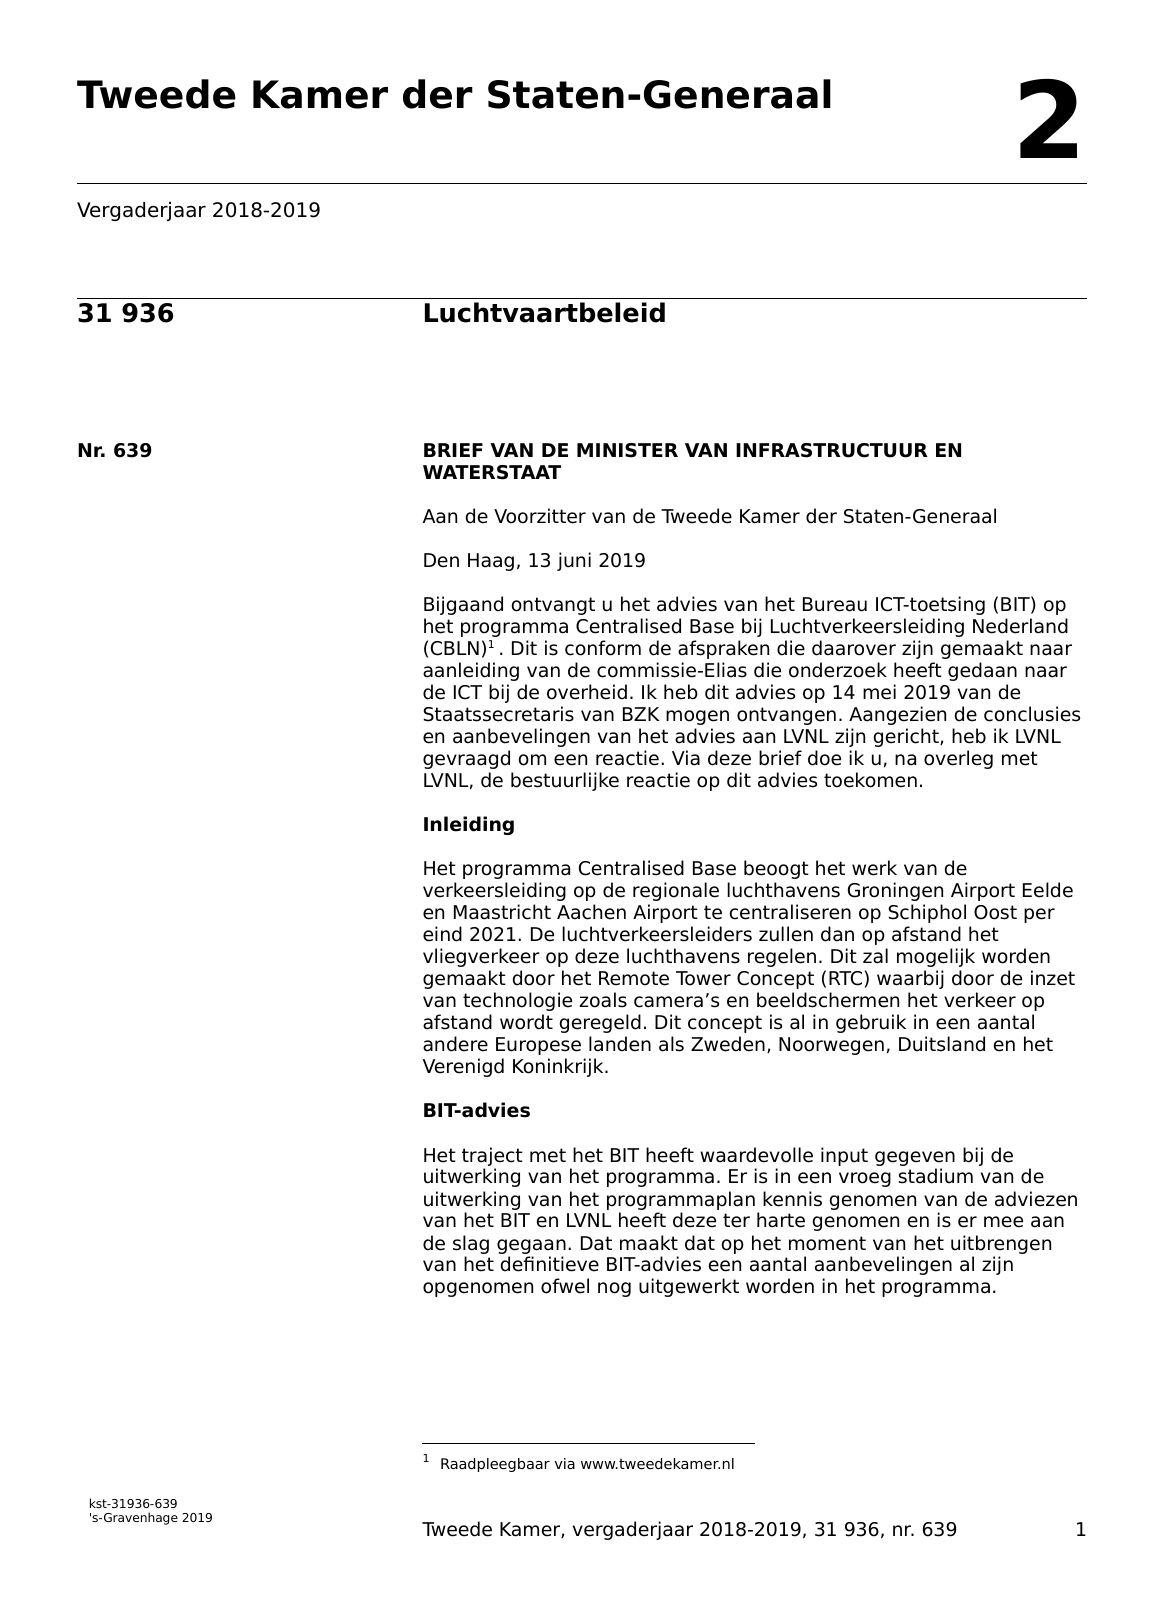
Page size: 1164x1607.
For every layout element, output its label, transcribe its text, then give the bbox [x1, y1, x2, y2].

table_header 2 [886, 59, 1087, 183]
text Den Haag, 13 juni 2019 [422, 550, 1087, 572]
text 's-Gravenhage 2019 [88, 1511, 323, 1525]
text Aan de Voorzitter van de Tweede Kamer der Staten-Generaal [422, 506, 1087, 528]
table_header Tweede Kamer der Staten-Generaal [77, 59, 886, 183]
text Bijgaand ontvangt u het advies van het Bureau ICT-toetsing (BIT) op het programma Centralised Base bij Luchtverkeersleiding Nederland (CBLN). Dit is conform de afspraken die daarover zijn gemaakt naar aanleiding van de commissie-Elias die onderzoek heeft gedaan naar de ICT bij de overheid. Ik heb dit advies op 14 mei 2019 van de Staatssecretaris van BZK mogen ontvangen. Aangezien de conclusies en aanbevelingen van het advies aan LVNL zijn gericht, heb ik LVNL gevraagd om een reactie. Via deze brief doe ik u, na overleg met LVNL, de bestuurlijke reactie op dit advies toekomen. [422, 594, 1087, 792]
subtitle 31 936 Luchtvaartbeleid [77, 299, 1087, 329]
subtitle Inleiding [422, 814, 1087, 836]
text Raadpleegbaar via www.tweedekamer.nl [422, 1452, 1087, 1474]
text Het traject met het BIT heeft waardevolle input gegeven bij de uitwerking van het programma. Er is in een vroeg stadium van de uitwerking van het programmaplan kennis genomen van de adviezen van het BIT en LVNL heeft deze ter harte genomen en is er mee aan de slag gegaan. Dat maakt dat op het moment van het uitbrengen van het definitieve BIT-advies een aantal aanbevelingen al zijn opgenomen ofwel nog uitgewerkt worden in het programma. [422, 1144, 1087, 1298]
subtitle Nr. 639 BRIEF VAN DE MINISTER VAN INFRASTRUCTUUR EN WATERSTAAT [77, 440, 1087, 484]
table_cell Vergaderjaar 2018-2019 [77, 184, 1087, 298]
text Het programma Centralised Base beoogt het werk van de verkeersleiding op de regionale luchthavens Groningen Airport Eelde en Maastricht Aachen Airport te centraliseren op Schiphol Oost per eind 2021. De luchtverkeersleiders zullen dan op afstand het vliegverkeer op deze luchthavens regelen. Dit zal mogelijk worden gemaakt door het Remote Tower Concept (RTC) waarbij door de inzet van technologie zoals camera’s en beeldschermen het verkeer op afstand wordt geregeld. Dit concept is al in gebruik in een aantal andere Europese landen als Zweden, Noorwegen, Duitsland en het Verenigd Koninkrijk. [422, 858, 1087, 1078]
subtitle BIT-advies [422, 1100, 1087, 1122]
text kst-31936-639 [88, 1497, 323, 1511]
